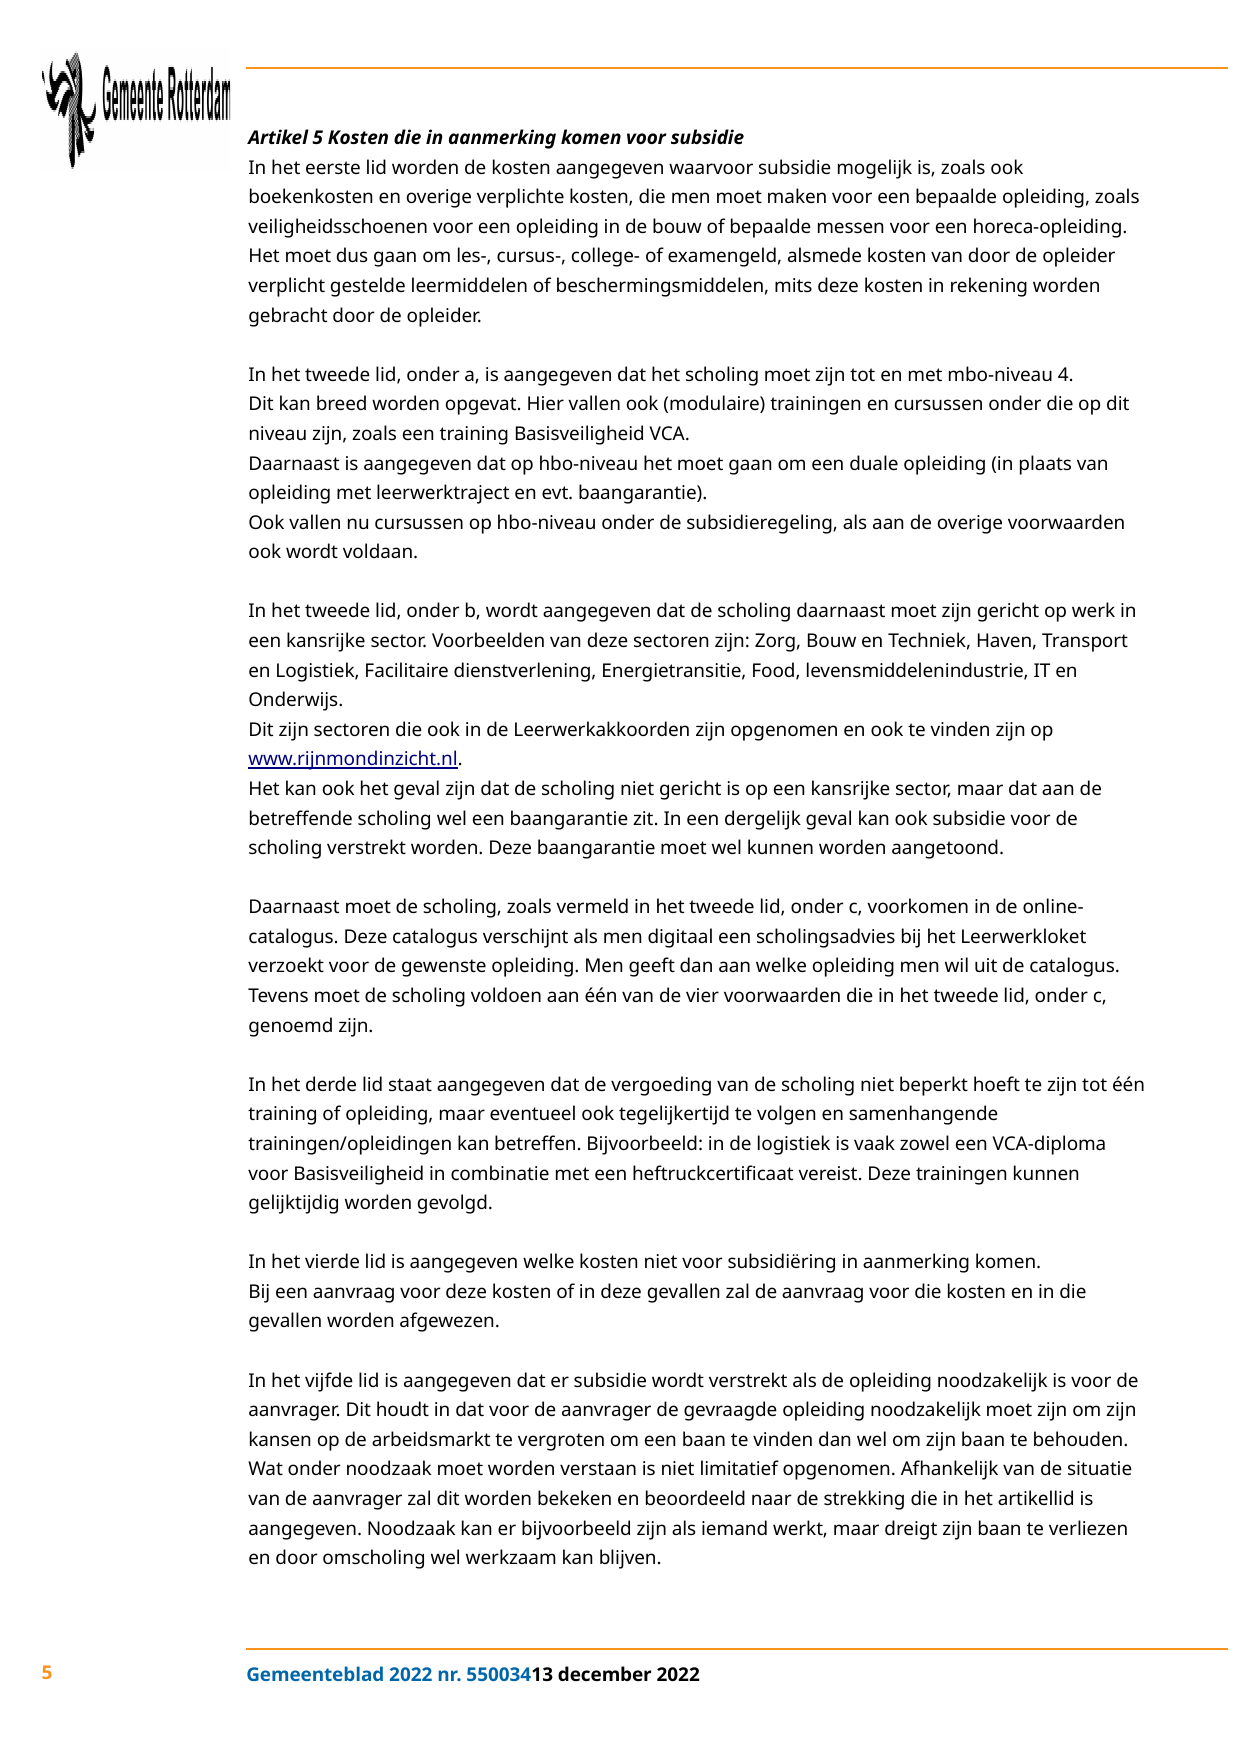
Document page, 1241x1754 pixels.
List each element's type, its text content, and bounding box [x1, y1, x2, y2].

text In het eerste lid worden de kosten aangegeven waarvoor subsidie mogelijk is, zoals ook boekenkosten en overige verplichte kosten, die men moet maken voor een bepaalde opleiding, zoals veiligheidsschoenen voor een opleiding in de bouw of bepaalde messen voor een horeca-opleiding. Het moet dus gaan om les-, cursus-, college- of examengeld, alsmede kosten van door de opleider verplicht gestelde leermiddelen of beschermingsmiddelen, mits deze kosten in rekening worden gebracht door de opleider. [248, 154, 1152, 328]
text In het vierde lid is aangegeven welke kosten niet voor subsidiëring in aanmerking komen. [248, 1248, 1152, 1274]
text Dit kan breed worden opgevat. Hier vallen ook (modulaire) trainingen en cursussen onder die op dit niveau zijn, zoals een training Basisveiligheid VCA. [248, 391, 1152, 446]
text Ook vallen nu cursussen op hbo-niveau onder de subsidieregeling, als aan de overige voorwaarden ook wordt voldaan. [248, 509, 1152, 564]
text Bij een aanvraag voor deze kosten of in deze gevallen zal de aanvraag voor die kosten en in die gevallen worden afgewezen. [248, 1278, 1152, 1333]
text In het derde lid staat aangegeven dat de vergoeding van de scholing niet beperkt hoeft te zijn tot één training of opleiding, maar eventueel ook tegelijkertijd te volgen en samenhangende trainingen/opleidingen kan betreffen. Bijvoorbeeld: in de logistiek is vaak zowel een VCA-diploma voor Basisveiligheid in combinatie met een heftruckcertificaat vereist. Deze trainingen kunnen gelijktijdig worden gevolgd. [248, 1071, 1152, 1215]
text Dit zijn sectoren die ook in de Leerwerkakkoorden zijn opgenomen en ook te vinden zijn op www.rijnmondinzicht.nl. [248, 716, 1152, 771]
text Artikel 5 Kosten die in aanmerking komen voor subsidie [248, 124, 1152, 150]
text In het vijfde lid is aangegeven dat er subsidie wordt verstrekt als de opleiding noodzakelijk is voor de aanvrager. Dit houdt in dat voor de aanvrager de gevraagde opleiding noodzakelijk moet zijn om zijn kansen op de arbeidsmarkt te vergroten om een baan te vinden dan wel om zijn baan te behouden. Wat onder noodzaak moet worden verstaan is niet limitatief opgenomen. Afhankelijk van de situatie van de aanvrager zal dit worden bekeken en beoordeeld naar de strekking die in het artikellid is aangegeven. Noodzaak kan er bijvoorbeeld zijn als iemand werkt, maar dreigt zijn baan te verliezen en door omscholing wel werkzaam kan blijven. [248, 1367, 1152, 1570]
text In het tweede lid, onder a, is aangegeven dat het scholing moet zijn tot en met mbo-niveau 4. [248, 361, 1152, 387]
text In het tweede lid, onder b, wordt aangegeven dat de scholing daarnaast moet zijn gericht op werk in een kansrijke sector. Voorbeelden van deze sectoren zijn: Zorg, Bouw en Techniek, Haven, Transport en Logistiek, Facilitaire dienstverlening, Energietransitie, Food, levensmiddelenindustrie, IT en Onderwijs. [248, 598, 1152, 712]
text Daarnaast is aangegeven dat op hbo-niveau het moet gaan om een duale opleiding (in plaats van opleiding met leerwerktraject en evt. baangarantie). [248, 450, 1152, 505]
picture [41, 47, 231, 172]
text Daarnaast moet de scholing, zoals vermeld in het tweede lid, onder c, voorkomen in de online-catalogus. Deze catalogus verschijnt als men digitaal een scholingsadvies bij het Leerwerkloket verzoekt voor de gewenste opleiding. Men geeft dan aan welke opleiding men wil uit de catalogus. [248, 893, 1152, 978]
text Tevens moet de scholing voldoen aan één van de vier voorwaarden die in het tweede lid, onder c, genoemd zijn. [248, 982, 1152, 1038]
text Het kan ook het geval zijn dat de scholing niet gericht is op een kansrijke sector, maar dat aan de betreffende scholing wel een baangarantie zit. In een dergelijk geval kan ook subsidie voor de scholing verstrekt worden. Deze baangarantie moet wel kunnen worden aangetoond. [248, 775, 1152, 860]
